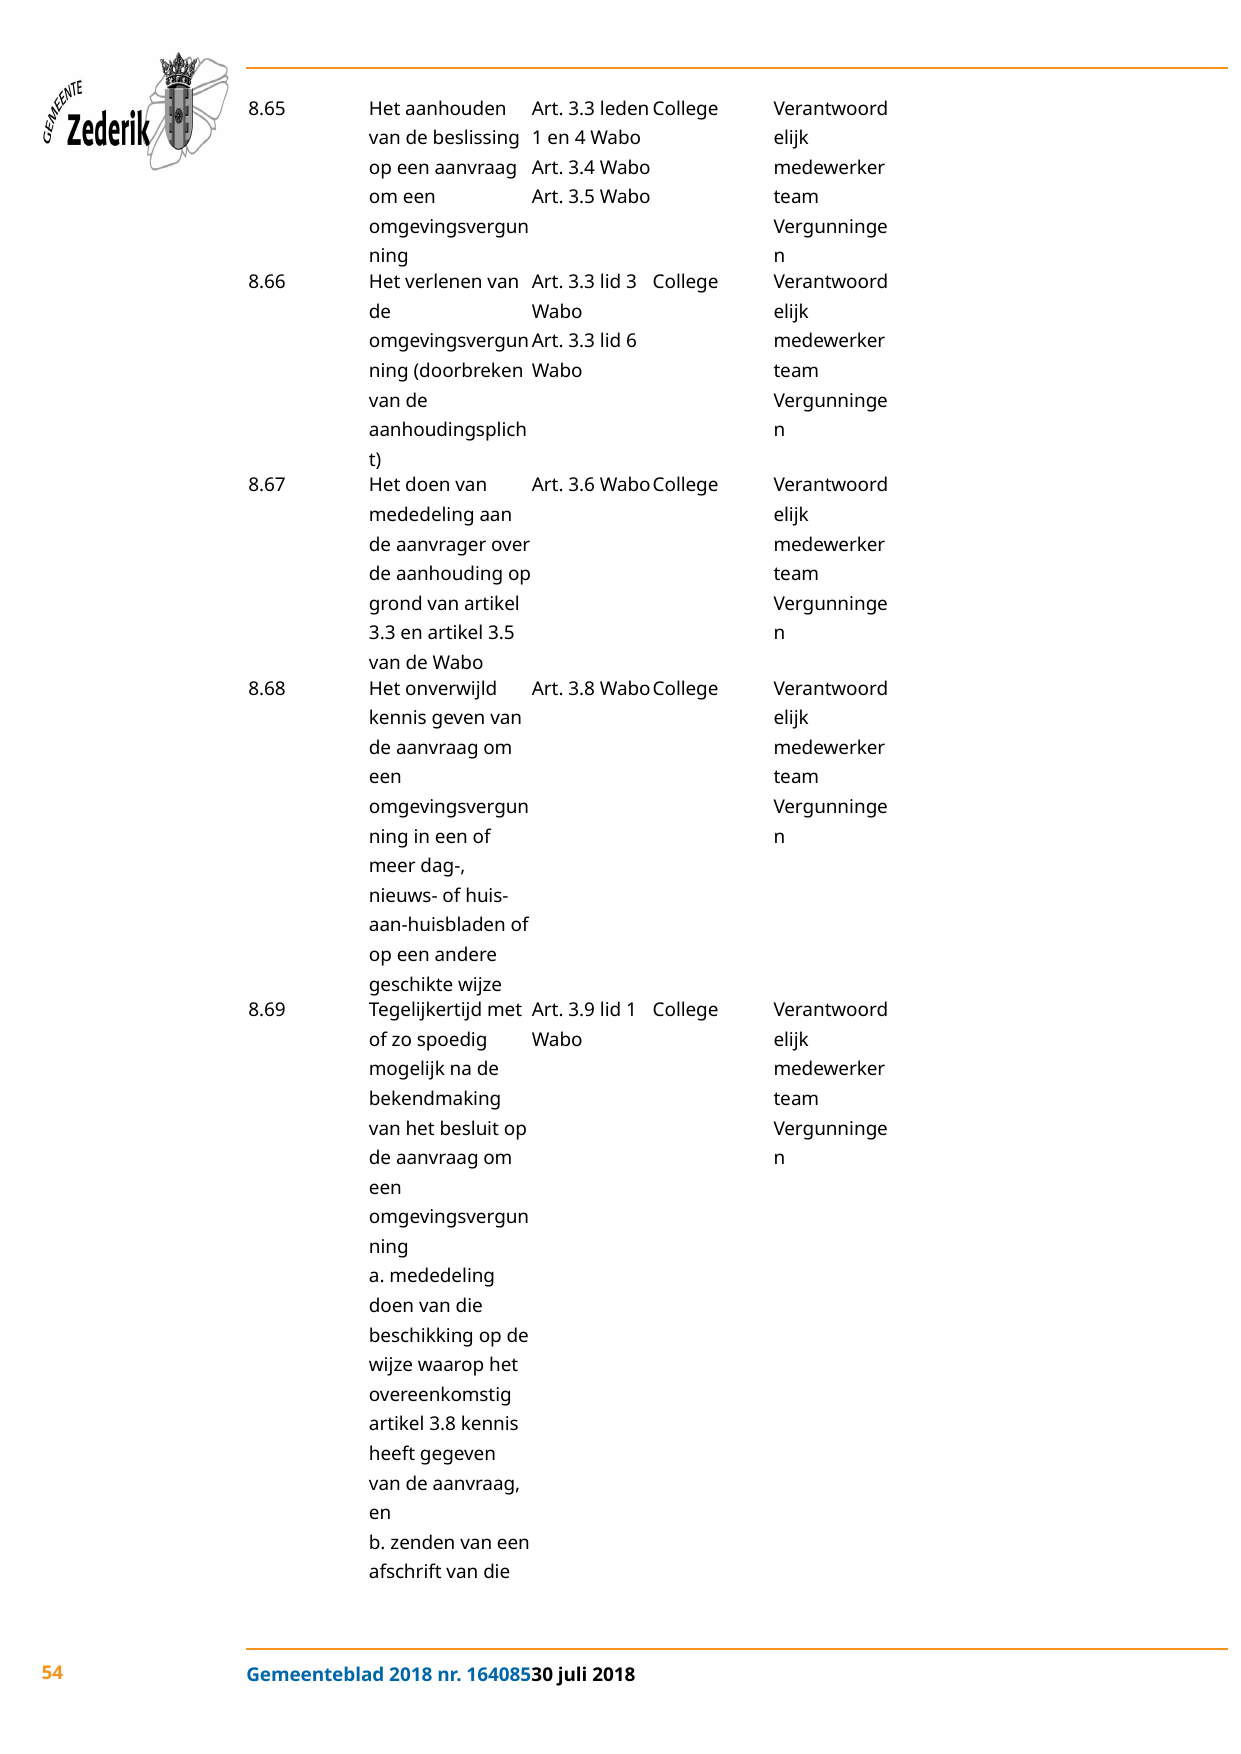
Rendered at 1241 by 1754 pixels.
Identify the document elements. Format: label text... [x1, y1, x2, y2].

table_cell Art. 3.6 Wabo [532, 472, 652, 675]
table_cell [1015, 675, 1152, 996]
table_cell 8.66 [248, 269, 369, 472]
table_cell 8.65 [248, 95, 369, 268]
table_cell Tegelijkertijd met of zo spoedig mogelijk na de bekendmaking van het besluit op de aanvraag om een omgevingsvergunning a. mededeling doen van die beschikking op de wijze waarop het overeenkomstig artikel 3.8 kennis heeft gegeven van de aanvraag, en b. zenden van een afschrift van die [369, 996, 532, 1584]
table_cell [894, 996, 1015, 1584]
table_cell [1015, 996, 1152, 1584]
picture [41, 47, 231, 172]
table_cell College [653, 675, 773, 996]
table_cell 8.69 [248, 996, 369, 1584]
table_cell College [653, 996, 773, 1584]
table_cell [1015, 269, 1152, 472]
table_cell 8.68 [248, 675, 369, 996]
table_cell College [653, 269, 773, 472]
table_cell College [653, 95, 773, 268]
table_cell [1015, 95, 1152, 268]
table_cell [894, 95, 1015, 268]
table_cell Het verlenen van de omgevingsvergunning (doorbreken van de aanhoudingsplicht) [369, 269, 532, 472]
table_cell Het onverwijld kennis geven van de aanvraag om een omgevingsvergunning in een of meer dag-, nieuws- of huis-aan-huisbladen of op een andere geschikte wijze [369, 675, 532, 996]
table_cell [894, 269, 1015, 472]
table_cell College [653, 472, 773, 675]
table_cell Het aanhouden van de beslissing op een aanvraag om een omgevingsvergunning [369, 95, 532, 268]
table_cell Art. 3.8 Wabo [532, 675, 652, 996]
table_cell [894, 675, 1015, 996]
table_cell Verantwoordelijk medewerker team Vergunningen [773, 472, 894, 675]
table_cell Verantwoordelijk medewerker team Vergunningen [773, 675, 894, 996]
table_cell [894, 472, 1015, 675]
table_cell Verantwoordelijk medewerker team Vergunningen [773, 269, 894, 472]
table_cell Verantwoordelijk medewerker team Vergunningen [773, 95, 894, 268]
table_cell Art. 3.3 leden 1 en 4 Wabo Art. 3.4 Wabo Art. 3.5 Wabo [532, 95, 652, 268]
table_cell Art. 3.9 lid 1 Wabo [532, 996, 652, 1584]
table_cell Verantwoordelijk medewerker team Vergunningen [773, 996, 894, 1584]
table_cell Art. 3.3 lid 3 Wabo Art. 3.3 lid 6 Wabo [532, 269, 652, 472]
table_cell 8.67 [248, 472, 369, 675]
table_cell [1015, 472, 1152, 675]
table_cell Het doen van mededeling aan de aanvrager over de aanhouding op grond van artikel 3.3 en artikel 3.5 van de Wabo [369, 472, 532, 675]
